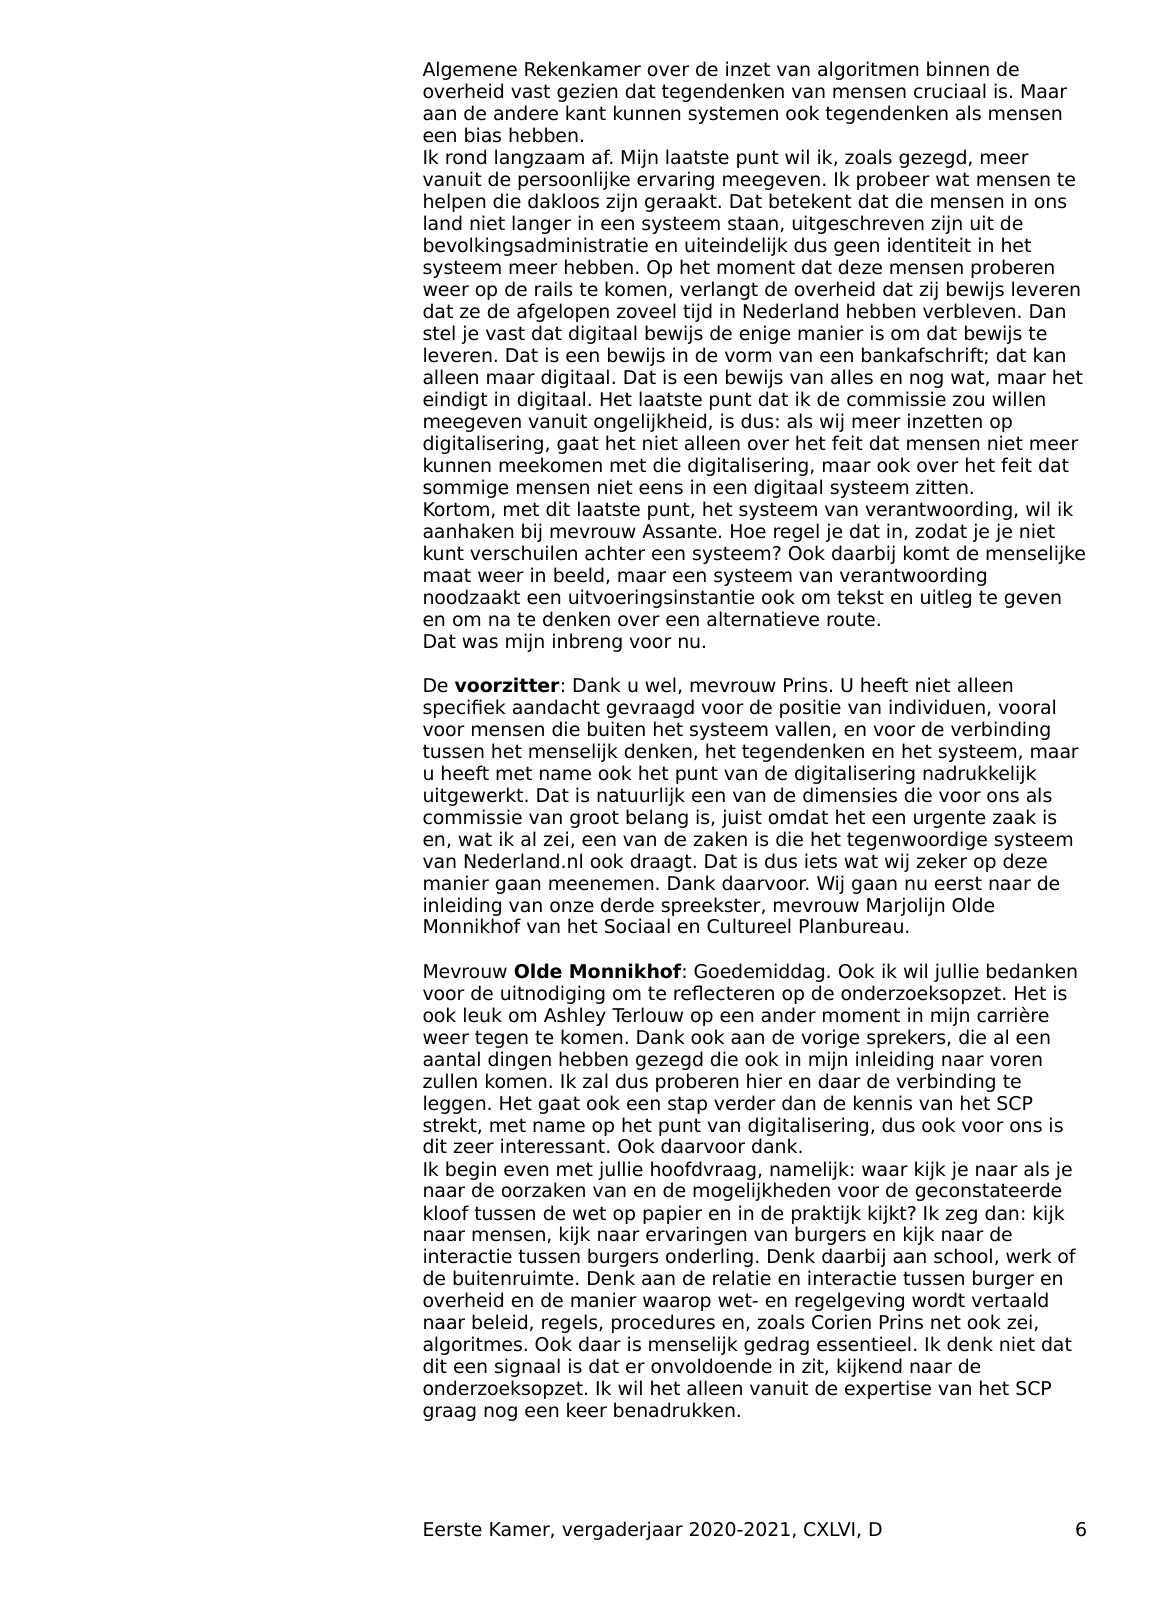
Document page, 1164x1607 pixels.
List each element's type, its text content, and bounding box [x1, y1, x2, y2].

text Dat was mijn inbreng voor nu. [422, 631, 1087, 652]
text Ik rond langzaam af. Mijn laatste punt wil ik, zoals gezegd, meer vanuit de persoonlijke ervaring meegeven. Ik probeer wat mensen te helpen die dakloos zijn geraakt. Dat betekent dat die mensen in ons land niet langer in een systeem staan, uitgeschreven zijn uit de bevolkingsadministratie en uiteindelijk dus geen identiteit in het systeem meer hebben. Op het moment dat deze mensen proberen weer op de rails te komen, verlangt de overheid dat zij bewijs leveren dat ze de afgelopen zoveel tijd in Nederland hebben verbleven. Dan stel je vast dat digitaal bewijs de enige manier is om dat bewijs te leveren. Dat is een bewijs in de vorm van een bankafschrift; dat kan alleen maar digitaal. Dat is een bewijs van alles en nog wat, maar het eindigt in digitaal. Het laatste punt dat ik de commissie zou willen meegeven vanuit ongelijkheid, is dus: als wij meer inzetten op digitalisering, gaat het niet alleen over het feit dat mensen niet meer kunnen meekomen met die digitalisering, maar ook over het feit dat sommige mensen niet eens in een digitaal systeem zitten. [422, 147, 1087, 499]
text Kortom, met dit laatste punt, het systeem van verantwoording, wil ik aanhaken bij mevrouw Assante. Hoe regel je dat in, zodat je je niet kunt verschuilen achter een systeem? Ook daarbij komt de menselijke maat weer in beeld, maar een systeem van verantwoording noodzaakt een uitvoeringsinstantie ook om tekst en uitleg te geven en om na te denken over een alternatieve route. [422, 499, 1087, 631]
text Algemene Rekenkamer over de inzet van algoritmen binnen de overheid vast gezien dat tegendenken van mensen cruciaal is. Maar aan de andere kant kunnen systemen ook tegendenken als mensen een bias hebben. [422, 59, 1087, 147]
text Ik begin even met jullie hoofdvraag, namelijk: waar kijk je naar als je naar de oorzaken van en de mogelijkheden voor de geconstateerde kloof tussen de wet op papier en in de praktijk kijkt? Ik zeg dan: kijk naar mensen, kijk naar ervaringen van burgers en kijk naar de interactie tussen burgers onderling. Denk daarbij aan school, werk of de buitenruimte. Denk aan de relatie en interactie tussen burger en overheid en de manier waarop wet- en regelgeving wordt vertaald naar beleid, regels, procedures en, zoals Corien Prins net ook zei, algoritmes. Ook daar is menselijk gedrag essentieel. Ik denk niet dat dit een signaal is dat er onvoldoende in zit, kijkend naar de onderzoeksopzet. Ik wil het alleen vanuit de expertise van het SCP graag nog een keer benadrukken. [422, 1158, 1087, 1422]
text De voorzitter: Dank u wel, mevrouw Prins. U heeft niet alleen specifiek aandacht gevraagd voor de positie van individuen, vooral voor mensen die buiten het systeem vallen, en voor de verbinding tussen het menselijk denken, het tegendenken en het systeem, maar u heeft met name ook het punt van de digitalisering nadrukkelijk uitgewerkt. Dat is natuurlijk een van de dimensies die voor ons als commissie van groot belang is, juist omdat het een urgente zaak is en, wat ik al zei, een van de zaken is die het tegenwoordige systeem van Nederland.nl ook draagt. Dat is dus iets wat wij zeker op deze manier gaan meenemen. Dank daarvoor. Wij gaan nu eerst naar de inleiding van onze derde spreekster, mevrouw Marjolijn Olde Monnikhof van het Sociaal en Cultureel Planbureau. [422, 675, 1087, 938]
text Mevrouw Olde Monnikhof: Goedemiddag. Ook ik wil jullie bedanken voor de uitnodiging om te reflecteren op de onderzoeksopzet. Het is ook leuk om Ashley Terlouw op een ander moment in mijn carrière weer tegen te komen. Dank ook aan de vorige sprekers, die al een aantal dingen hebben gezegd die ook in mijn inleiding naar voren zullen komen. Ik zal dus proberen hier en daar de verbinding te leggen. Het gaat ook een stap verder dan de kennis van het SCP strekt, met name op het punt van digitalisering, dus ook voor ons is dit zeer interessant. Ook daarvoor dank. [422, 961, 1087, 1158]
